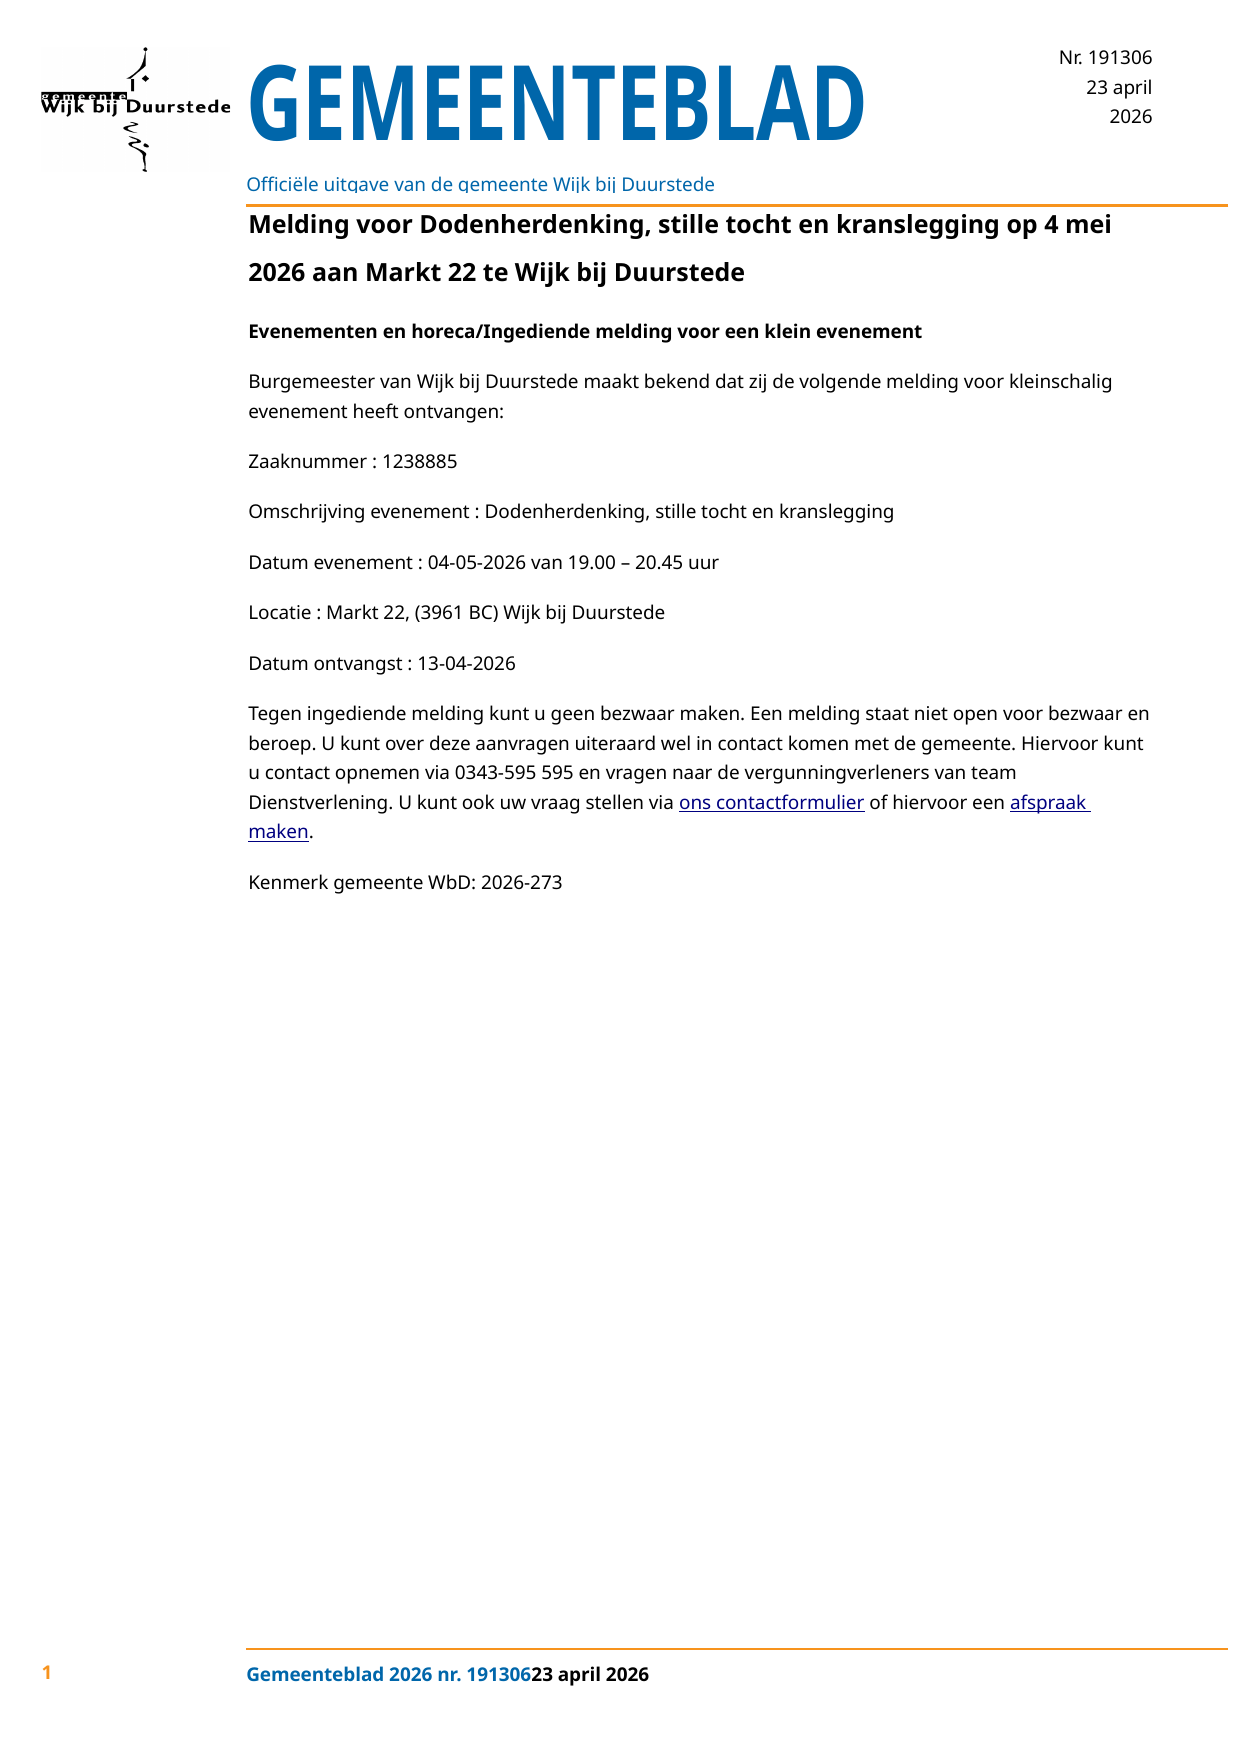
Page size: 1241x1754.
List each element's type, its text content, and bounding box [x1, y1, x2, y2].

text Omschrijving evenement : Dodenherdenking, stille tocht en kranslegging [248, 499, 1152, 524]
text Locatie : Markt 22, (3961 BC) Wijk bij Duurstede [248, 599, 1152, 625]
text Zaaknummer : 1238885 [248, 448, 1152, 474]
text Melding voor Dodenherdenking, stille tocht en kranslegging op 4 mei 2026 aan Markt 22 te Wijk bij Duurstede [248, 207, 1152, 288]
text Datum ontvangst : 13-04-2026 [248, 650, 1152, 676]
text Tegen ingediende melding kunt u geen bezwaar maken. Een melding staat niet open voor bezwaar en beroep. U kunt over deze aanvragen uiteraard wel in contact komen met de gemeente. Hiervoor kunt u contact opnemen via 0343-595 595 en vragen naar de vergunningverleners van team Dienstverlening. U kunt ook uw vraag stellen via ons contactformulier of hiervoor een afspraak maken. [248, 700, 1152, 844]
text Evenementen en horeca/Ingediende melding voor een klein evenement [248, 318, 1152, 344]
picture [41, 47, 231, 172]
text Burgemeester van Wijk bij Duurstede maakt bekend dat zij de volgende melding voor kleinschalig evenement heeft ontvangen: [248, 368, 1152, 424]
text Datum evenement : 04-05-2026 van 19.00 – 20.45 uur [248, 549, 1152, 575]
text Kenmerk gemeente WbD: 2026-273 [248, 869, 1152, 895]
